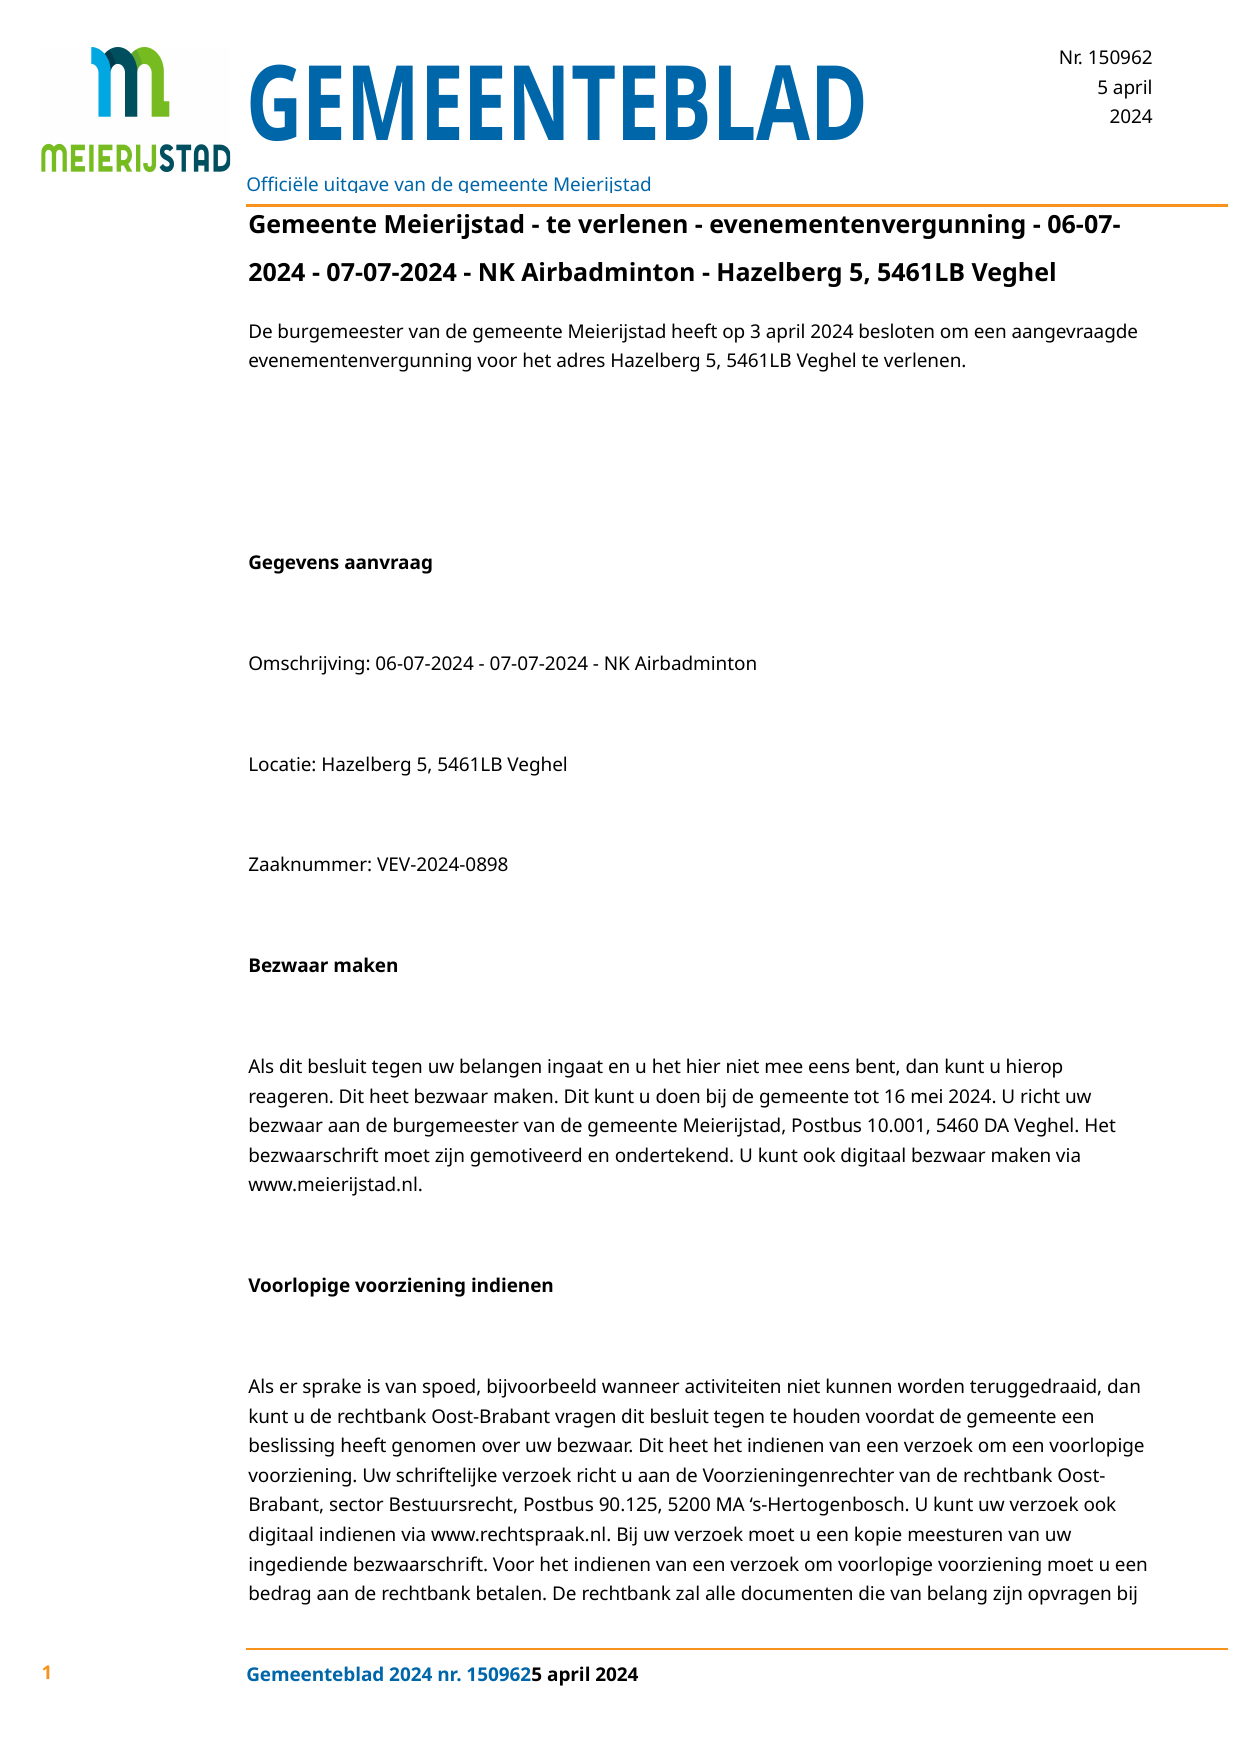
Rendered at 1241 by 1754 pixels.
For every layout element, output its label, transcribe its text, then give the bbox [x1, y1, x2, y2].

text Zaaknummer: VEV-2024-0898 [248, 852, 1152, 877]
text Gegevens aanvraag [248, 549, 1152, 575]
text Voorlopige voorziening indienen [248, 1272, 1152, 1298]
picture [41, 47, 231, 172]
text Omschrijving: 06-07-2024 - 07-07-2024 - NK Airbadminton [248, 650, 1152, 676]
text Bezwaar maken [248, 952, 1152, 978]
text Als dit besluit tegen uw belangen ingaat en u het hier niet mee eens bent, dan kunt u hierop reageren. Dit heet bezwaar maken. Dit kunt u doen bij de gemeente tot 16 mei 2024. U richt uw bezwaar aan de burgemeester van de gemeente Meierijstad, Postbus 10.001, 5460 DA Veghel. Het bezwaarschrift moet zijn gemotiveerd en ondertekend. U kunt ook digitaal bezwaar maken via www.meierijstad.nl. [248, 1053, 1152, 1197]
text Als er sprake is van spoed, bijvoorbeeld wanneer activiteiten niet kunnen worden teruggedraaid, dan kunt u de rechtbank Oost-Brabant vragen dit besluit tegen te houden voordat de gemeente een beslissing heeft genomen over uw bezwaar. Dit heet het indienen van een verzoek om een voorlopige voorziening. Uw schriftelijke verzoek richt u aan de Voorzieningenrechter van de rechtbank Oost-Brabant, sector Bestuursrecht, Postbus 90.125, 5200 MA ‘s-Hertogenbosch. U kunt uw verzoek ook digitaal indienen via www.rechtspraak.nl. Bij uw verzoek moet u een kopie meesturen van uw ingediende bezwaarschrift. Voor het indienen van een verzoek om voorlopige voorziening moet u een bedrag aan de rechtbank betalen. De rechtbank zal alle documenten die van belang zijn opvragen bij [248, 1373, 1152, 1606]
text Locatie: Hazelberg 5, 5461LB Veghel [248, 751, 1152, 777]
text Gemeente Meierijstad - te verlenen - evenementenvergunning - 06-07-2024 - 07-07-2024 - NK Airbadminton - Hazelberg 5, 5461LB Veghel [248, 207, 1152, 288]
text De burgemeester van de gemeente Meierijstad heeft op 3 april 2024 besloten om een aangevraagde evenementenvergunning voor het adres Hazelberg 5, 5461LB Veghel te verlenen. [248, 318, 1152, 373]
